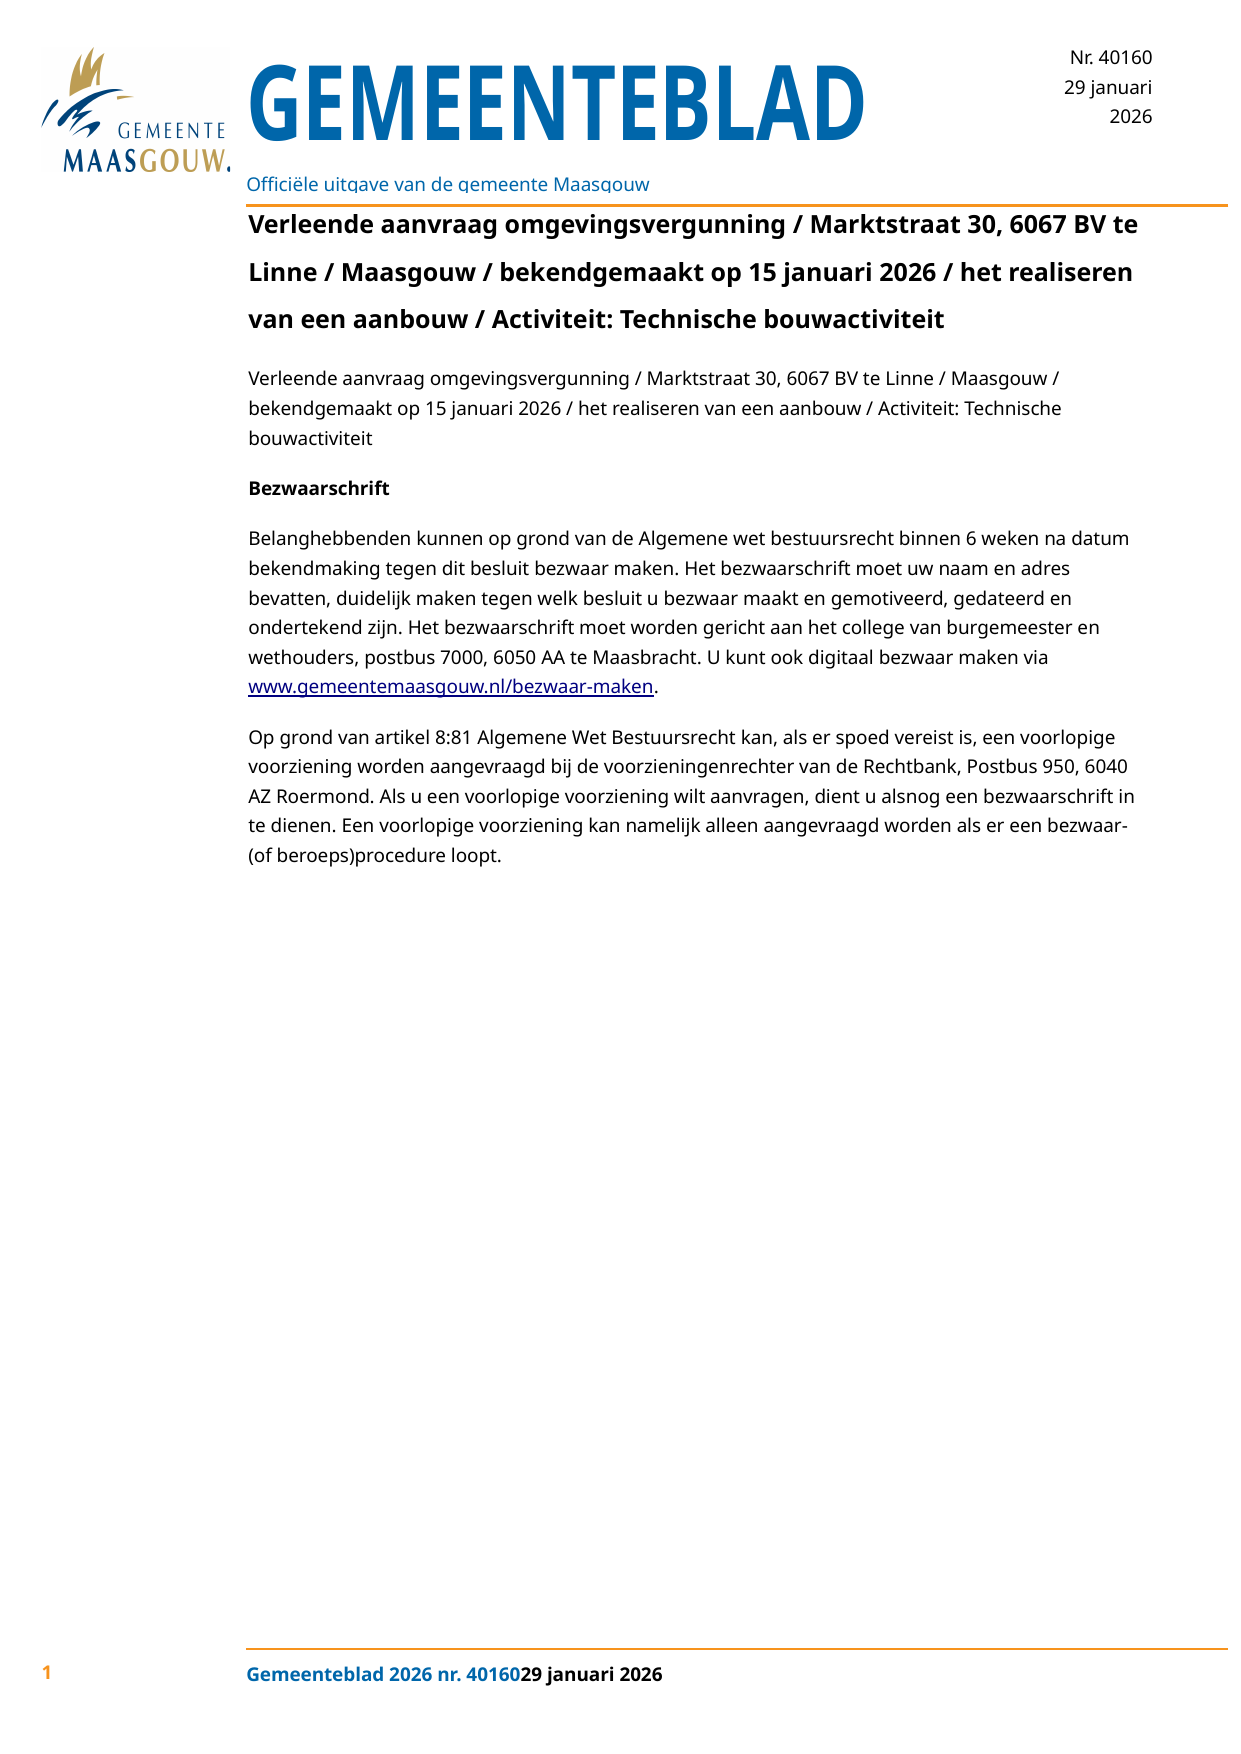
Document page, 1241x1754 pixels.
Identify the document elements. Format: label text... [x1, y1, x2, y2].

text Verleende aanvraag omgevingsvergunning / Marktstraat 30, 6067 BV te Linne / Maasgouw / bekendgemaakt op 15 januari 2026 / het realiseren van een aanbouw / Activiteit: Technische bouwactiviteit [248, 207, 1152, 336]
text Op grond van artikel 8:81 Algemene Wet Bestuursrecht kan, als er spoed vereist is, een voorlopige voorziening worden aangevraagd bij de voorzieningenrechter van de Rechtbank, Postbus 950, 6040 AZ Roermond. Als u een voorlopige voorziening wilt aanvragen, dient u alsnog een bezwaarschrift in te dienen. Een voorlopige voorziening kan namelijk alleen aangevraagd worden als er een bezwaar- (of beroeps)procedure loopt. [248, 724, 1152, 868]
text Belanghebbenden kunnen op grond van de Algemene wet bestuursrecht binnen 6 weken na datum bekendmaking tegen dit besluit bezwaar maken. Het bezwaarschrift moet uw naam en adres bevatten, duidelijk maken tegen welk besluit u bezwaar maakt en gemotiveerd, gedateerd en ondertekend zijn. Het bezwaarschrift moet worden gericht aan het college van burgemeester en wethouders, postbus 7000, 6050 AA te Maasbracht. U kunt ook digitaal bezwaar maken via www.gemeentemaasgouw.nl/bezwaar-maken. [248, 526, 1152, 699]
picture [41, 47, 231, 172]
text Bezwaarschrift [248, 475, 1152, 501]
text Verleende aanvraag omgevingsvergunning / Marktstraat 30, 6067 BV te Linne / Maasgouw / bekendgemaakt op 15 januari 2026 / het realiseren van een aanbouw / Activiteit: Technische bouwactiviteit [248, 366, 1152, 450]
